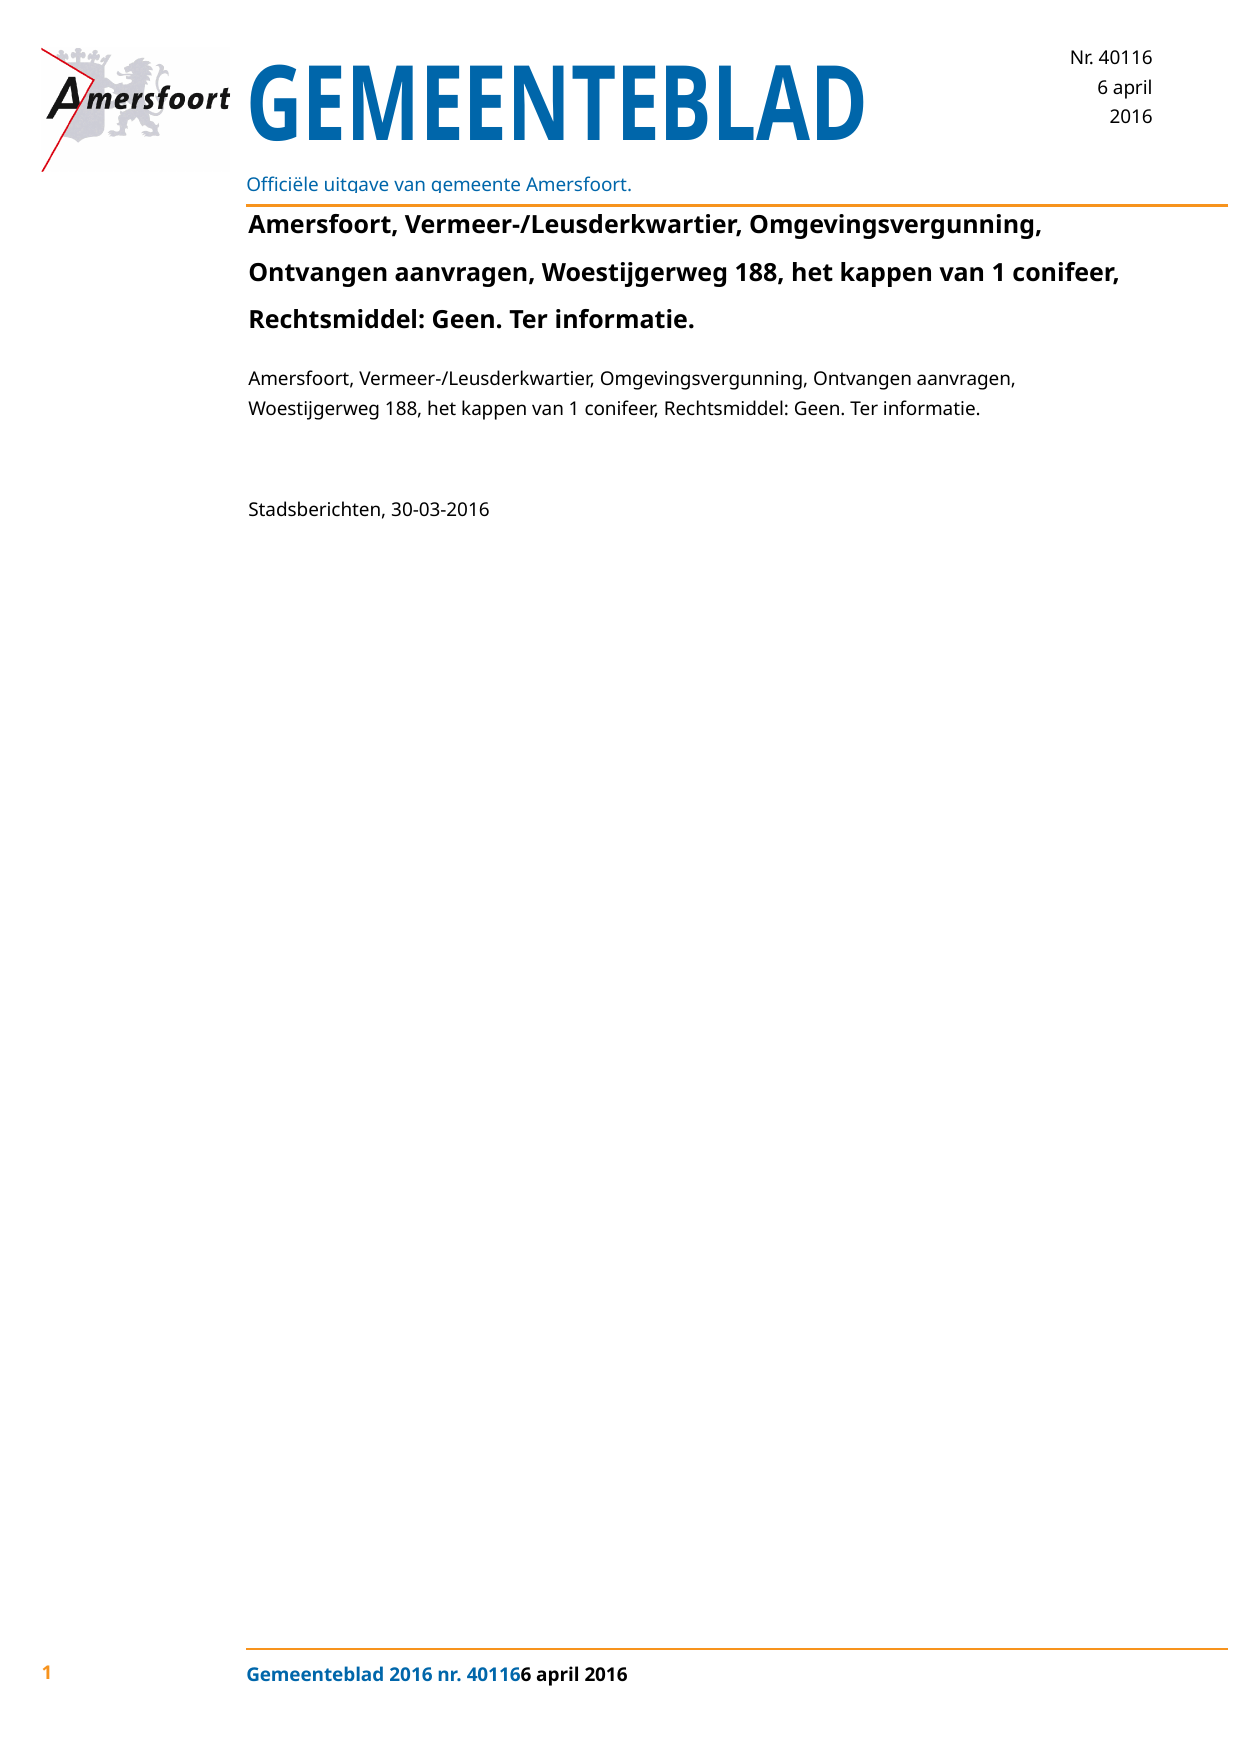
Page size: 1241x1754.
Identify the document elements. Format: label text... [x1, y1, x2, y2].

text Stadsberichten, 30-03-2016 [248, 496, 1152, 522]
picture [41, 47, 231, 172]
text Amersfoort, Vermeer-/Leusderkwartier, Omgevingsvergunning, Ontvangen aanvragen, Woestijgerweg 188, het kappen van 1 conifeer, Rechtsmiddel: Geen. Ter informatie. [248, 207, 1152, 336]
text Amersfoort, Vermeer-/Leusderkwartier, Omgevingsvergunning, Ontvangen aanvragen, Woestijgerweg 188, het kappen van 1 conifeer, Rechtsmiddel: Geen. Ter informatie. [248, 366, 1152, 421]
